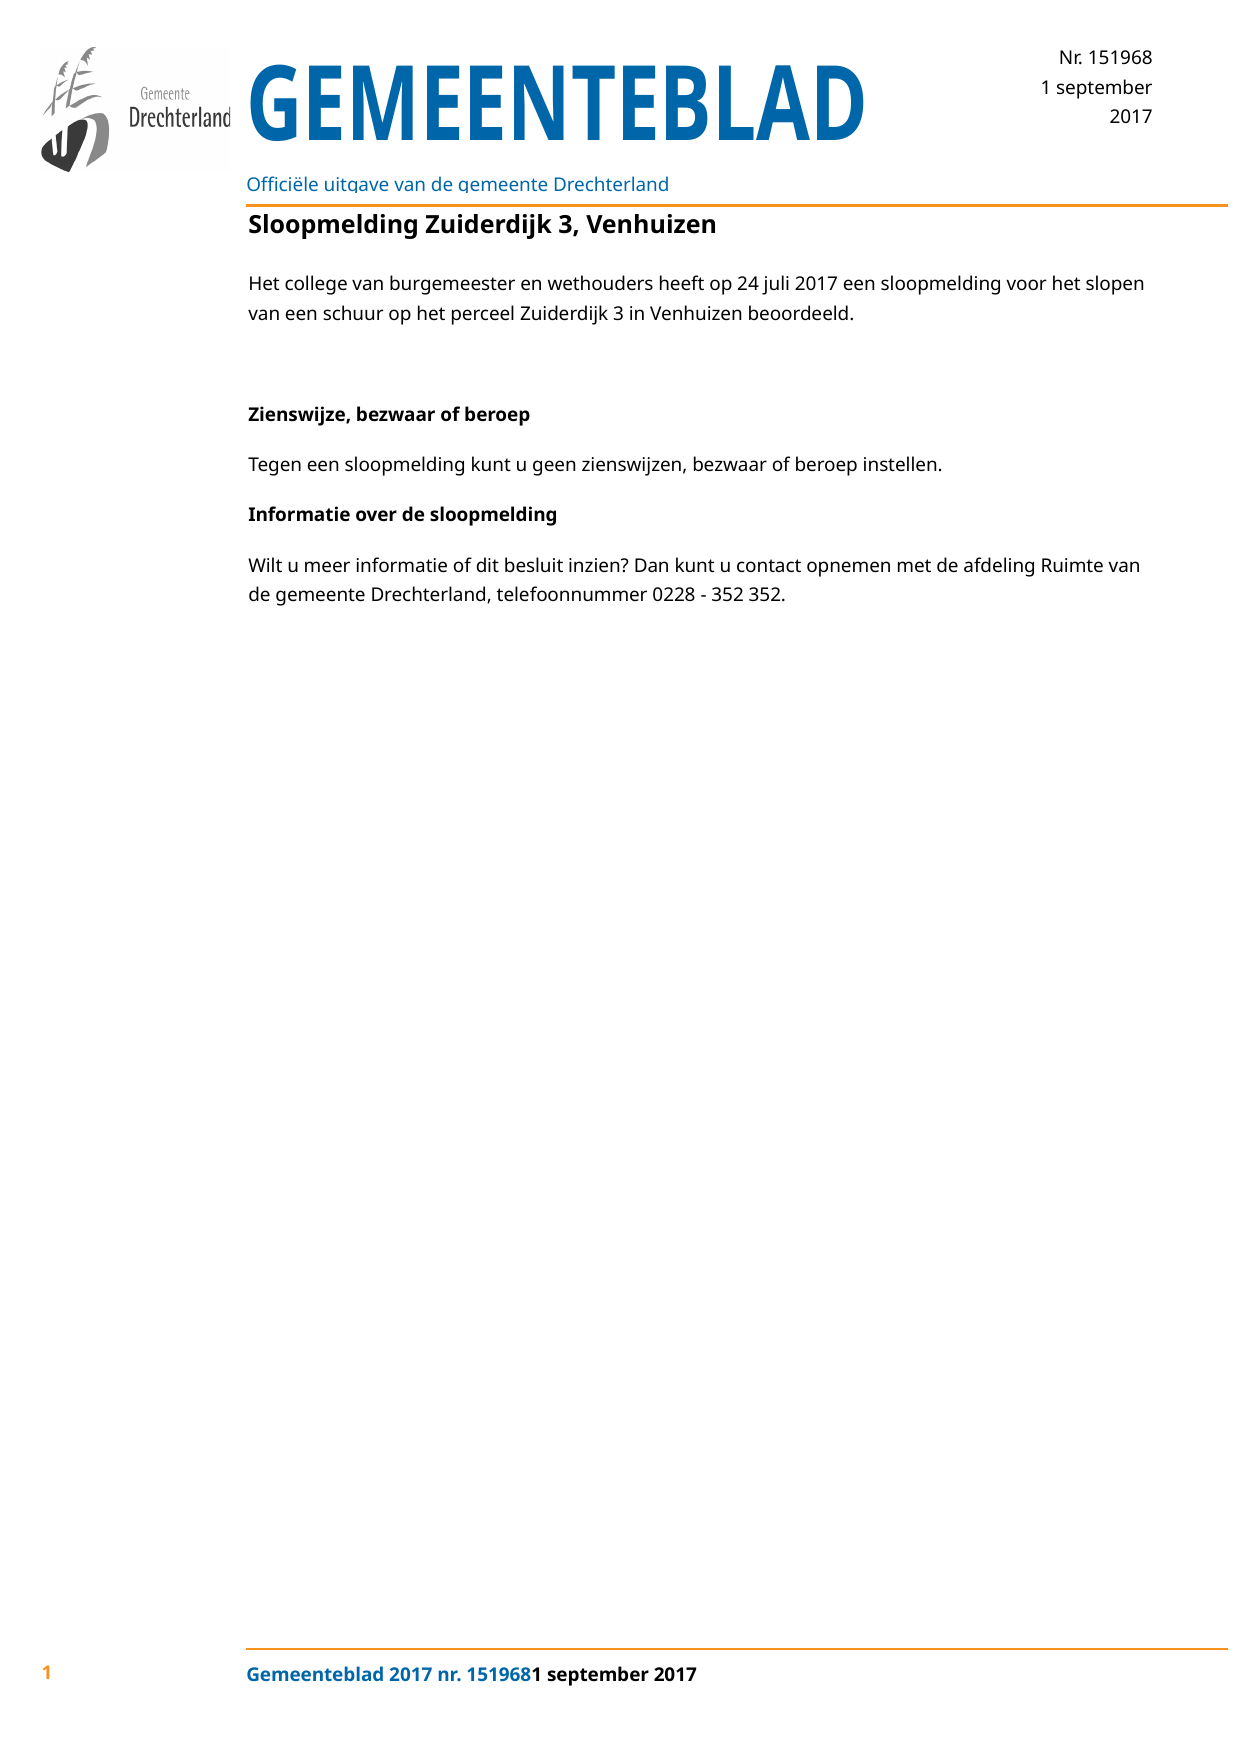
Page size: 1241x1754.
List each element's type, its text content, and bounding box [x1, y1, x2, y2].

text Zienswijze, bezwaar of beroep [248, 401, 1152, 426]
picture [41, 47, 231, 172]
text Het college van burgemeester en wethouders heeft op 24 juli 2017 een sloopmelding voor het slopen van een schuur op het perceel Zuiderdijk 3 in Venhuizen beoordeeld. [248, 270, 1152, 326]
text Wilt u meer informatie of dit besluit inzien? Dan kunt u contact opnemen met de afdeling Ruimte van de gemeente Drechterland, telefoonnummer 0228 - 352 352. [248, 552, 1152, 607]
text Sloopmelding Zuiderdijk 3, Venhuizen [248, 207, 1152, 241]
text Informatie over de sloopmelding [248, 502, 1152, 527]
text Tegen een sloopmelding kunt u geen zienswijzen, bezwaar of beroep instellen. [248, 451, 1152, 477]
